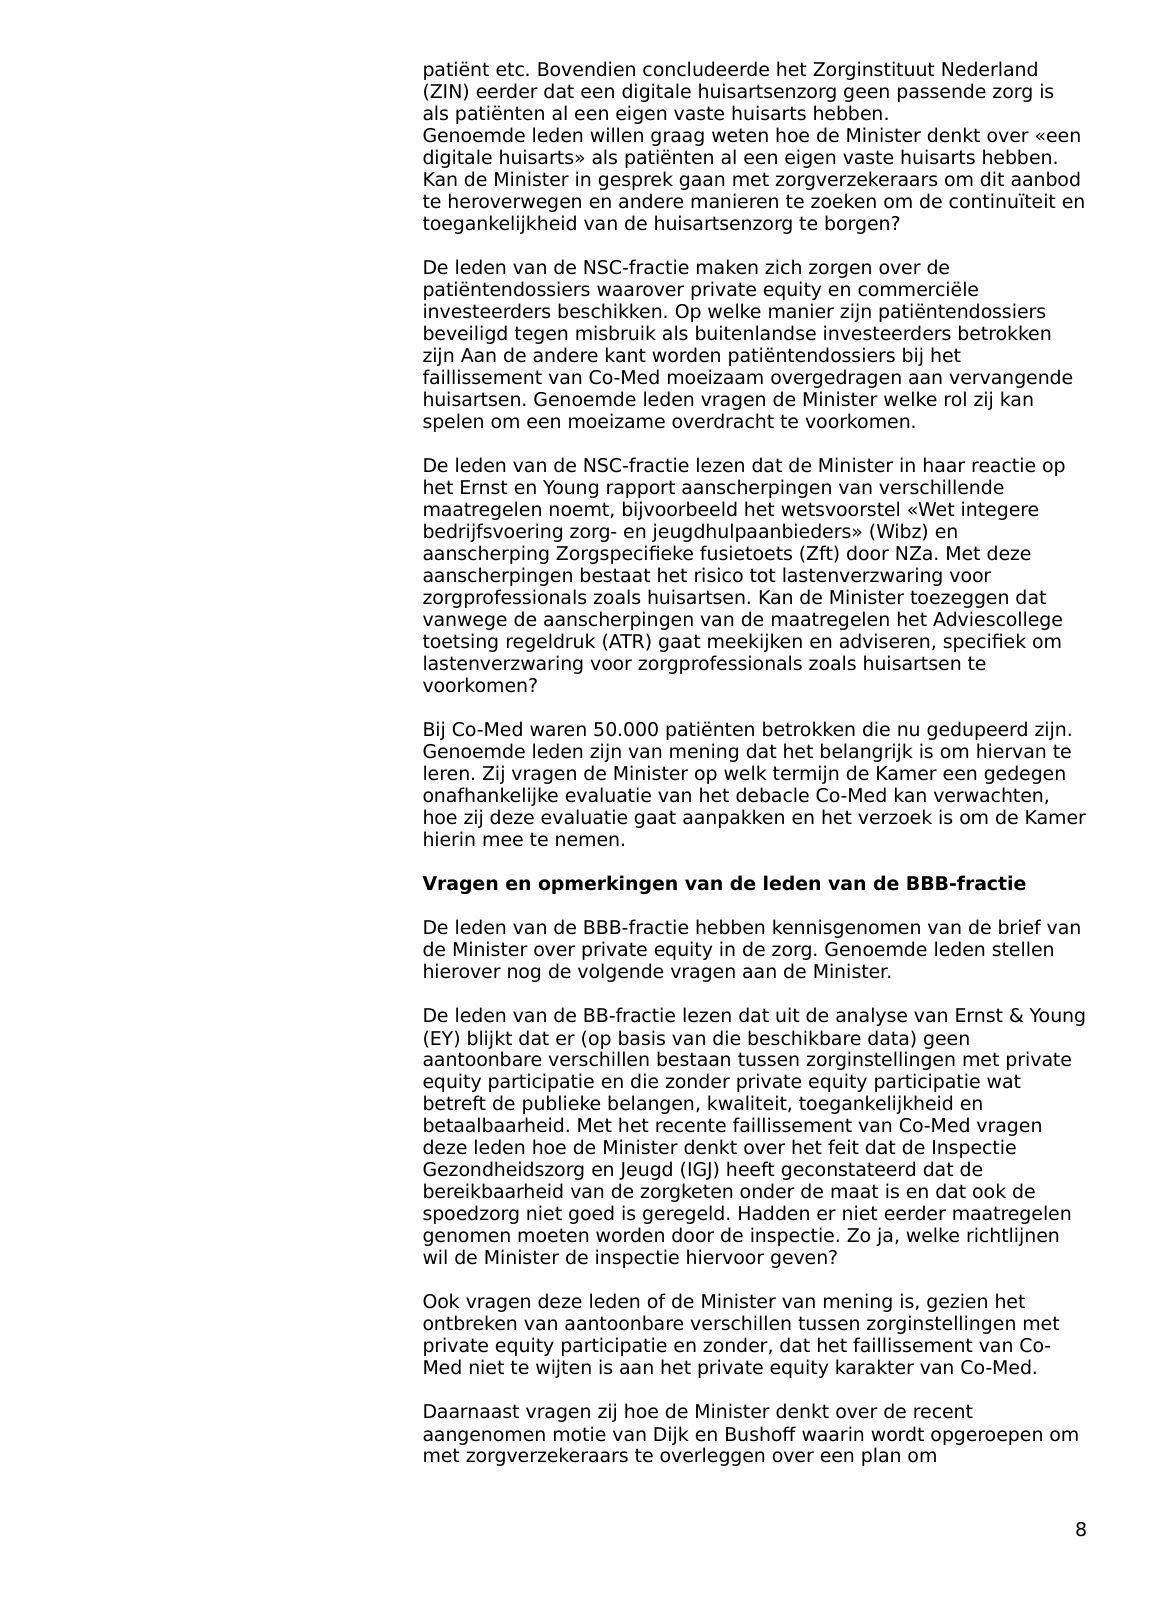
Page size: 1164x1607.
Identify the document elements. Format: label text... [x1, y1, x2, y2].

text patiënt etc. Bovendien concludeerde het Zorginstituut Nederland (ZIN) eerder dat een digitale huisartsenzorg geen passende zorg is als patiënten al een eigen vaste huisarts hebben. [422, 59, 1087, 125]
text De leden van de NSC-fractie maken zich zorgen over de patiëntendossiers waarover private equity en commerciële investeerders beschikken. Op welke manier zijn patiëntendossiers beveiligd tegen misbruik als buitenlandse investeerders betrokken zijn Aan de andere kant worden patiëntendossiers bij het faillissement van Co-Med moeizaam overgedragen aan vervangende huisartsen. Genoemde leden vragen de Minister welke rol zij kan spelen om een moeizame overdracht te voorkomen. [422, 257, 1087, 433]
text Daarnaast vragen zij hoe de Minister denkt over de recent aangenomen motie van Dijk en Bushoff waarin wordt opgeroepen om met zorgverzekeraars te overleggen over een plan om [422, 1401, 1087, 1467]
text Genoemde leden willen graag weten hoe de Minister denkt over «een digitale huisarts» als patiënten al een eigen vaste huisarts hebben. Kan de Minister in gesprek gaan met zorgverzekeraars om dit aanbod te heroverwegen en andere manieren te zoeken om de continuïteit en toegankelijkheid van de huisartsenzorg te borgen? [422, 125, 1087, 235]
text De leden van de BBB-fractie hebben kennisgenomen van de brief van de Minister over private equity in de zorg. Genoemde leden stellen hierover nog de volgende vragen aan de Minister. [422, 917, 1087, 983]
text Ook vragen deze leden of de Minister van mening is, gezien het ontbreken van aantoonbare verschillen tussen zorginstellingen met private equity participatie en zonder, dat het faillissement van Co-Med niet te wijten is aan het private equity karakter van Co-Med. [422, 1291, 1087, 1379]
text Bij Co-Med waren 50.000 patiënten betrokken die nu gedupeerd zijn. Genoemde leden zijn van mening dat het belangrijk is om hiervan te leren. Zij vragen de Minister op welk termijn de Kamer een gedegen onafhankelijke evaluatie van het debacle Co-Med kan verwachten, hoe zij deze evaluatie gaat aanpakken en het verzoek is om de Kamer hierin mee te nemen. [422, 719, 1087, 851]
text De leden van de BB-fractie lezen dat uit de analyse van Ernst & Young (EY) blijkt dat er (op basis van die beschikbare data) geen aantoonbare verschillen bestaan tussen zorginstellingen met private equity participatie en die zonder private equity participatie wat betreft de publieke belangen, kwaliteit, toegankelijkheid en betaalbaarheid. Met het recente faillissement van Co-Med vragen deze leden hoe de Minister denkt over het feit dat de Inspectie Gezondheidszorg en Jeugd (IGJ) heeft geconstateerd dat de bereikbaarheid van de zorgketen onder de maat is en dat ook de spoedzorg niet goed is geregeld. Hadden er niet eerder maatregelen genomen moeten worden door de inspectie. Zo ja, welke richtlijnen wil de Minister de inspectie hiervoor geven? [422, 1005, 1087, 1269]
text De leden van de NSC-fractie lezen dat de Minister in haar reactie op het Ernst en Young rapport aanscherpingen van verschillende maatregelen noemt, bijvoorbeeld het wetsvoorstel «Wet integere bedrijfsvoering zorg- en jeugdhulpaanbieders» (Wibz) en aanscherping Zorgspecifieke fusietoets (Zft) door NZa. Met deze aanscherpingen bestaat het risico tot lastenverzwaring voor zorgprofessionals zoals huisartsen. Kan de Minister toezeggen dat vanwege de aanscherpingen van de maatregelen het Adviescollege toetsing regeldruk (ATR) gaat meekijken en adviseren, specifiek om lastenverzwaring voor zorgprofessionals zoals huisartsen te voorkomen? [422, 455, 1087, 697]
subtitle Vragen en opmerkingen van de leden van de BBB-fractie [422, 873, 1087, 895]
